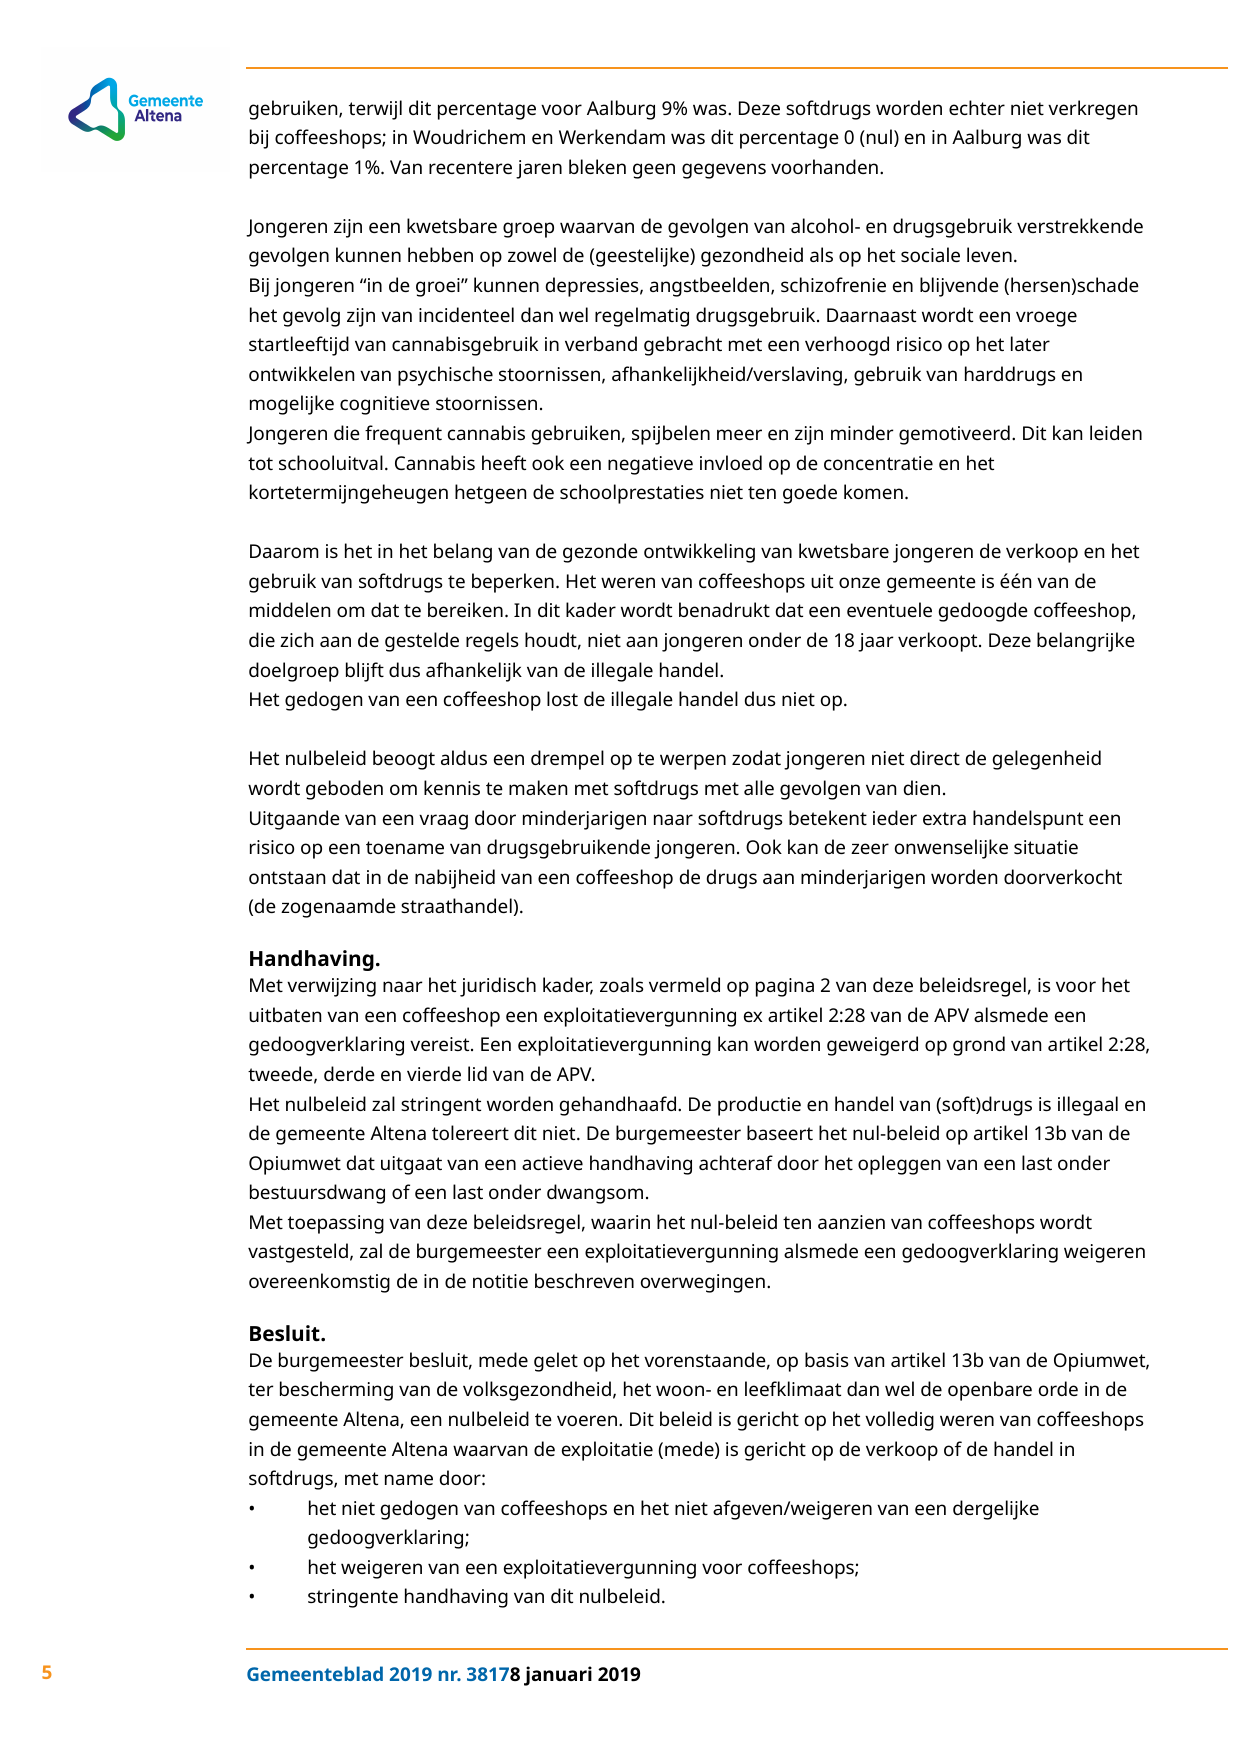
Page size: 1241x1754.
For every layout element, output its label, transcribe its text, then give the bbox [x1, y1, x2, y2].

text Handhaving. [248, 944, 1152, 972]
list stringente handhaving van dit nulbeleid. [248, 1584, 1152, 1609]
text Uitgaande van een vraag door minderjarigen naar softdrugs betekent ieder extra handelspunt een risico op een toename van drugsgebruikende jongeren. Ook kan de zeer onwenselijke situatie ontstaan dat in de nabijheid van een coffeeshop de drugs aan minderjarigen worden doorverkocht (de zogenaamde straathandel). [248, 805, 1152, 919]
text Besluit. [248, 1319, 1152, 1347]
list het weigeren van een exploitatievergunning voor coffeeshops; [248, 1554, 1152, 1580]
text Met verwijzing naar het juridisch kader, zoals vermeld op pagina 2 van deze beleidsregel, is voor het uitbaten van een coffeeshop een exploitatievergunning ex artikel 2:28 van de APV alsmede een gedoogverklaring vereist. Een exploitatievergunning kan worden geweigerd op grond van artikel 2:28, tweede, derde en vierde lid van de APV. [248, 972, 1152, 1087]
text Het gedogen van een coffeeshop lost de illegale handel dus niet op. [248, 686, 1152, 712]
text Jongeren zijn een kwetsbare groep waarvan de gevolgen van alcohol- en drugsgebruik verstrekkende gevolgen kunnen hebben op zowel de (geestelijke) gezondheid als op het sociale leven. [248, 213, 1152, 268]
text De burgemeester besluit, mede gelet op het vorenstaande, op basis van artikel 13b van de Opiumwet, ter bescherming van de volksgezondheid, het woon- en leefklimaat dan wel de openbare orde in de gemeente Altena, een nulbeleid te voeren. Dit beleid is gericht op het volledig weren van coffeeshops in de gemeente Altena waarvan de exploitatie (mede) is gericht op de verkoop of de handel in softdrugs, met name door: [248, 1347, 1152, 1491]
text Het nulbeleid zal stringent worden gehandhaafd. De productie en handel van (soft)drugs is illegaal en de gemeente Altena tolereert dit niet. De burgemeester baseert het nul-beleid op artikel 13b van de Opiumwet dat uitgaat van een actieve handhaving achteraf door het opleggen van een last onder bestuursdwang of een last onder dwangsom. [248, 1091, 1152, 1205]
list het niet gedogen van coffeeshops en het niet afgeven/weigeren van een dergelijke gedoogverklaring; [248, 1495, 1152, 1550]
text Daarom is het in het belang van de gezonde ontwikkeling van kwetsbare jongeren de verkoop en het gebruik van softdrugs te beperken. Het weren van coffeeshops uit onze gemeente is één van de middelen om dat te bereiken. In dit kader wordt benadrukt dat een eventuele gedoogde coffeeshop, die zich aan de gestelde regels houdt, niet aan jongeren onder de 18 jaar verkoopt. Deze belangrijke doelgroep blijft dus afhankelijk van de illegale handel. [248, 538, 1152, 683]
text Met toepassing van deze beleidsregel, waarin het nul-beleid ten aanzien van coffeeshops wordt vastgesteld, zal de burgemeester een exploitatievergunning alsmede een gedoogverklaring weigeren overeenkomstig de in de notitie beschreven overwegingen. [248, 1209, 1152, 1294]
text Bij jongeren “in de groei” kunnen depressies, angstbeelden, schizofrenie en blijvende (hersen)schade het gevolg zijn van incidenteel dan wel regelmatig drugsgebruik. Daarnaast wordt een vroege startleeftijd van cannabisgebruik in verband gebracht met een verhoogd risico op het later ontwikkelen van psychische stoornissen, afhankelijkheid/verslaving, gebruik van harddrugs en mogelijke cognitieve stoornissen. [248, 272, 1152, 416]
text gebruiken, terwijl dit percentage voor Aalburg 9% was. Deze softdrugs worden echter niet verkregen bij coffeeshops; in Woudrichem en Werkendam was dit percentage 0 (nul) en in Aalburg was dit percentage 1%. Van recentere jaren bleken geen gegevens voorhanden. [248, 95, 1152, 180]
text Het nulbeleid beoogt aldus een drempel op te werpen zodat jongeren niet direct de gelegenheid wordt geboden om kennis te maken met softdrugs met alle gevolgen van dien. [248, 746, 1152, 801]
text Jongeren die frequent cannabis gebruiken, spijbelen meer en zijn minder gemotiveerd. Dit kan leiden tot schooluitval. Cannabis heeft ook een negatieve invloed op de concentratie en het kortetermijngeheugen hetgeen de schoolprestaties niet ten goede komen. [248, 420, 1152, 505]
picture [41, 47, 231, 172]
